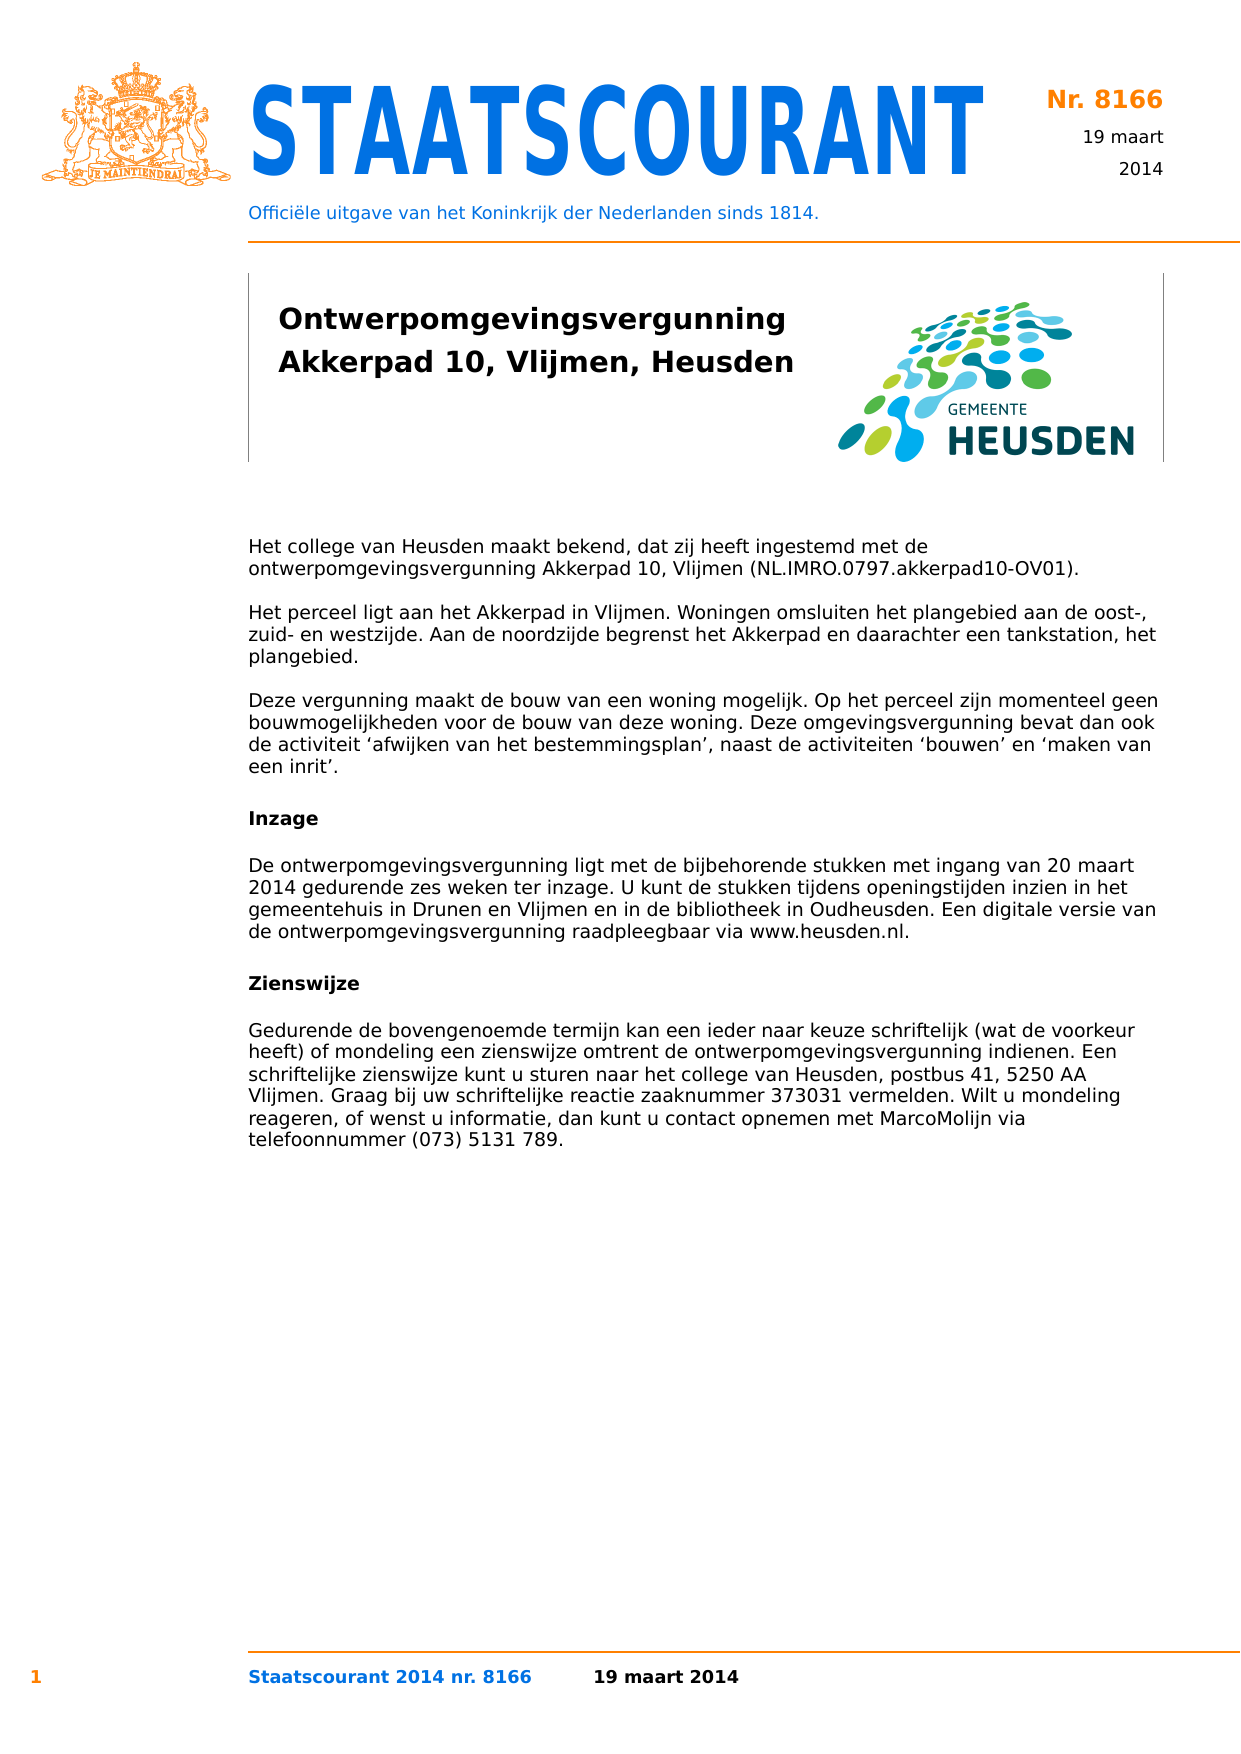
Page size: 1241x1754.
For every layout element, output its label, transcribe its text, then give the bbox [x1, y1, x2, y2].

subtitle Inzage [248, 808, 1163, 829]
picture [41, 62, 231, 186]
text Deze vergunning maakt de bouw van een woning mogelijk. Op het perceel zijn momenteel geen bouwmogelijkheden voor de bouw van deze woning. Deze omgevingsvergunning bevat dan ook de activiteit ‘afwijken van het bestemmingsplan’, naast de activiteiten ‘bouwen’ en ‘maken van een inrit’. [248, 690, 1163, 778]
picture [838, 302, 1134, 462]
table_cell 2014 [998, 153, 1240, 203]
text De ontwerpomgevingsvergunning ligt met de bijbehorende stukken met ingang van 20 maart 2014 gedurende zes weken ter inzage. U kunt de stukken tijdens openingstijden inzien in het gemeentehuis in Drunen en Vlijmen en in de bibliotheek in Oudheusden. Een digitale versie van de ontwerpomgevingsvergunning raadpleegbaar via www.heusden.nl. [248, 854, 1163, 942]
text Gedurende de bovengenoemde termijn kan een ieder naar keuze schriftelijk (wat de voorkeur heeft) of mondeling een zienswijze omtrent de ontwerpomgevingsvergunning indienen. Een schriftelijke zienswijze kunt u sturen naar het college van Heusden, postbus 41, 5250 AA Vlijmen. Graag bij uw schriftelijke reactie zaaknummer 373031 vermelden. Wilt u mondeling reageren, of wenst u informatie, dan kunt u contact opnemen met MarcoMolijn via telefoonnummer (073) 5131 789. [248, 1019, 1163, 1151]
table_header STAATSCOURANT [248, 62, 998, 203]
table_header Nr. 8166 [998, 62, 1240, 121]
text Het perceel ligt aan het Akkerpad in Vlijmen. Woningen omsluiten het plangebied aan de oost-, zuid- en westzijde. Aan de noordzijde begrenst het Akkerpad en daarachter een tankstation, het plangebied. [248, 602, 1163, 668]
table_header [25, 62, 248, 241]
subtitle Ontwerpomgevingsvergunning Akkerpad 10, Vlijmen, Heusden [249, 273, 1163, 462]
table_cell Officiële uitgave van het Koninkrijk der Nederlanden sinds 1814. [248, 203, 1240, 241]
subtitle Zienswijze [248, 972, 1163, 994]
text Het college van Heusden maakt bekend, dat zij heeft ingestemd met de ontwerpomgevingsvergunning Akkerpad 10, Vlijmen (NL.IMRO.0797.akkerpad10-OV01). [248, 536, 1163, 580]
table_cell 19 maart [998, 121, 1240, 153]
